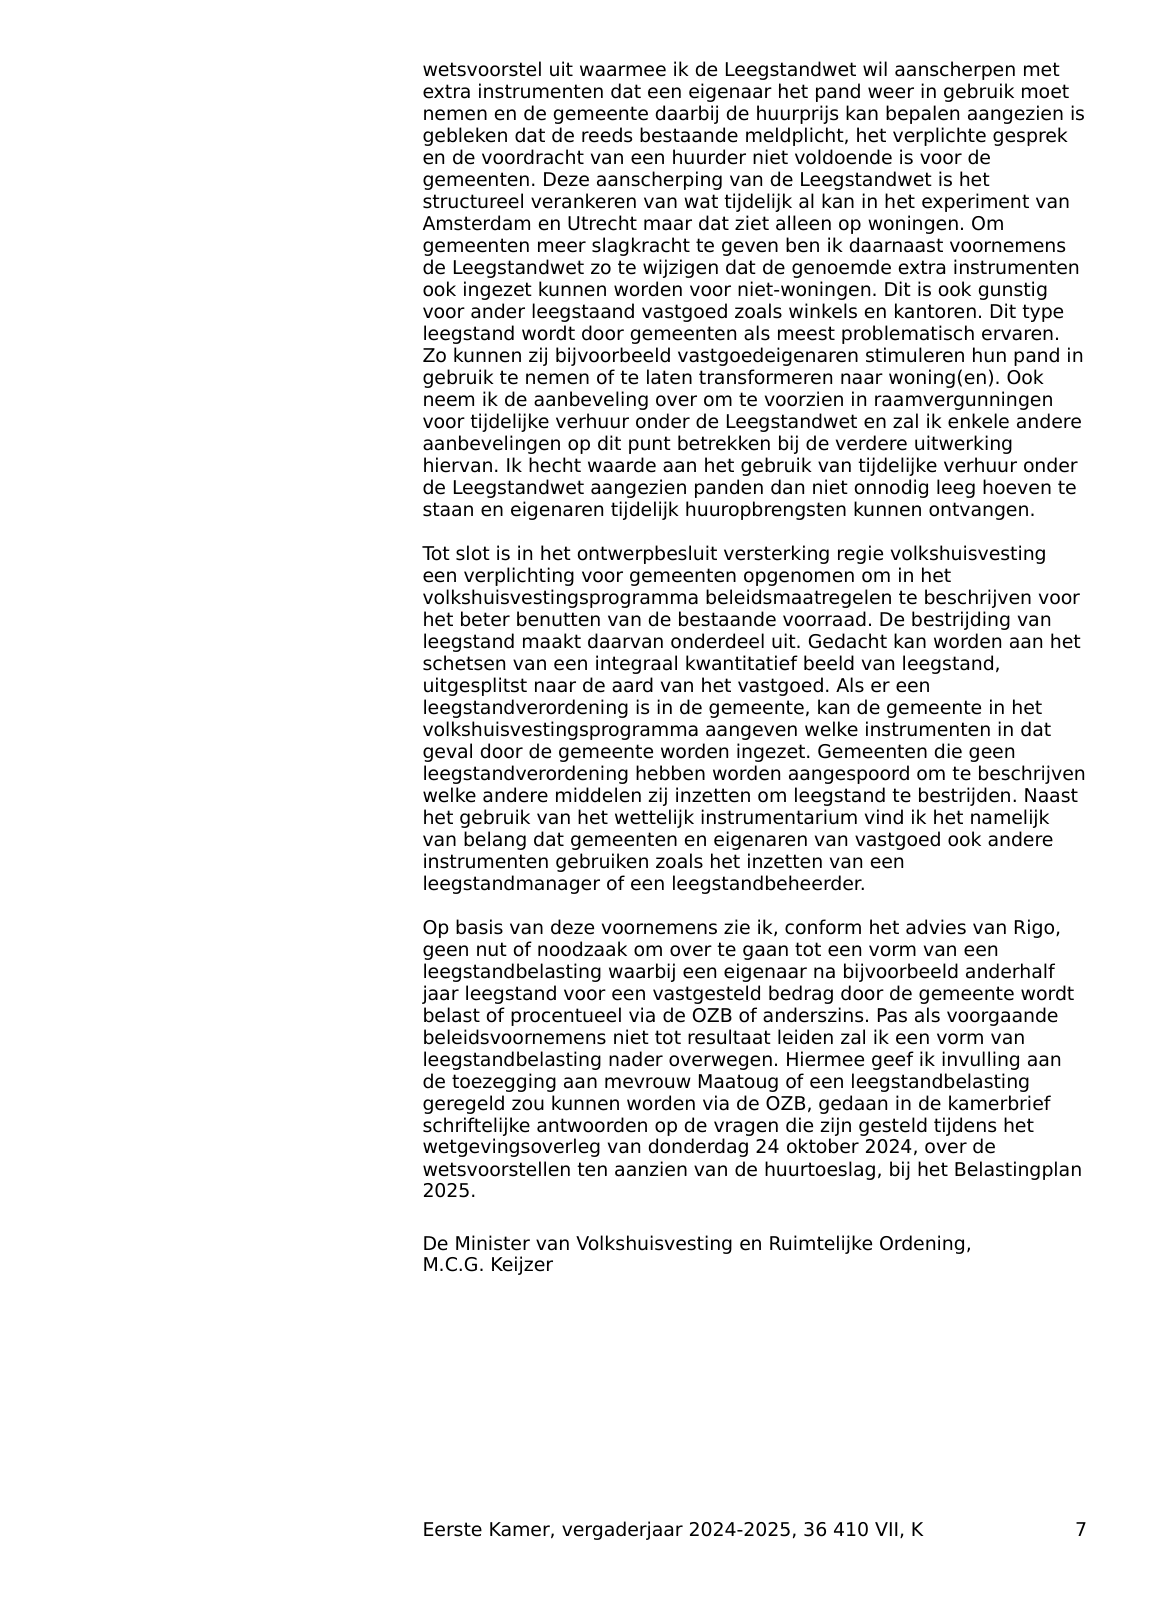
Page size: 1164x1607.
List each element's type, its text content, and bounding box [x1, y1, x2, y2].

text Op basis van deze voornemens zie ik, conform het advies van Rigo, geen nut of noodzaak om over te gaan tot een vorm van een leegstandbelasting waarbij een eigenaar na bijvoorbeeld anderhalf jaar leegstand voor een vastgesteld bedrag door de gemeente wordt belast of procentueel via de OZB of anderszins. Pas als voorgaande beleidsvoornemens niet tot resultaat leiden zal ik een vorm van leegstandbelasting nader overwegen. Hiermee geef ik invulling aan de toezegging aan mevrouw Maatoug of een leegstandbelasting geregeld zou kunnen worden via de OZB, gedaan in de kamerbrief schriftelijke antwoorden op de vragen die zijn gesteld tijdens het wetgevingsoverleg van donderdag 24 oktober 2024, over de wetsvoorstellen ten aanzien van de huurtoeslag, bij het Belastingplan 2025. [422, 917, 1087, 1202]
text Tot slot is in het ontwerpbesluit versterking regie volkshuisvesting een verplichting voor gemeenten opgenomen om in het volkshuisvestingsprogramma beleidsmaatregelen te beschrijven voor het beter benutten van de bestaande voorraad. De bestrijding van leegstand maakt daarvan onderdeel uit. Gedacht kan worden aan het schetsen van een integraal kwantitatief beeld van leegstand, uitgesplitst naar de aard van het vastgoed. Als er een leegstandverordening is in de gemeente, kan de gemeente in het volkshuisvestingsprogramma aangeven welke instrumenten in dat geval door de gemeente worden ingezet. Gemeenten die geen leegstandverordening hebben worden aangespoord om te beschrijven welke andere middelen zij inzetten om leegstand te bestrijden. Naast het gebruik van het wettelijk instrumentarium vind ik het namelijk van belang dat gemeenten en eigenaren van vastgoed ook andere instrumenten gebruiken zoals het inzetten van een leegstandmanager of een leegstandbeheerder. [422, 543, 1087, 894]
text wetsvoorstel uit waarmee ik de Leegstandwet wil aanscherpen met extra instrumenten dat een eigenaar het pand weer in gebruik moet nemen en de gemeente daarbij de huurprijs kan bepalen aangezien is gebleken dat de reeds bestaande meldplicht, het verplichte gesprek en de voordracht van een huurder niet voldoende is voor de gemeenten. Deze aanscherping van de Leegstandwet is het structureel verankeren van wat tijdelijk al kan in het experiment van Amsterdam en Utrecht maar dat ziet alleen op woningen. Om gemeenten meer slagkracht te geven ben ik daarnaast voornemens de Leegstandwet zo te wijzigen dat de genoemde extra instrumenten ook ingezet kunnen worden voor niet-woningen. Dit is ook gunstig voor ander leegstaand vastgoed zoals winkels en kantoren. Dit type leegstand wordt door gemeenten als meest problematisch ervaren. Zo kunnen zij bijvoorbeeld vastgoedeigenaren stimuleren hun pand in gebruik te nemen of te laten transformeren naar woning(en). Ook neem ik de aanbeveling over om te voorzien in raamvergunningen voor tijdelijke verhuur onder de Leegstandwet en zal ik enkele andere aanbevelingen op dit punt betrekken bij de verdere uitwerking hiervan. Ik hecht waarde aan het gebruik van tijdelijke verhuur onder de Leegstandwet aangezien panden dan niet onnodig leeg hoeven te staan en eigenaren tijdelijk huuropbrengsten kunnen ontvangen. [422, 59, 1087, 521]
text De Minister van Volkshuisvesting en Ruimtelijke Ordening, M.C.G. Keijzer [422, 1232, 1087, 1276]
